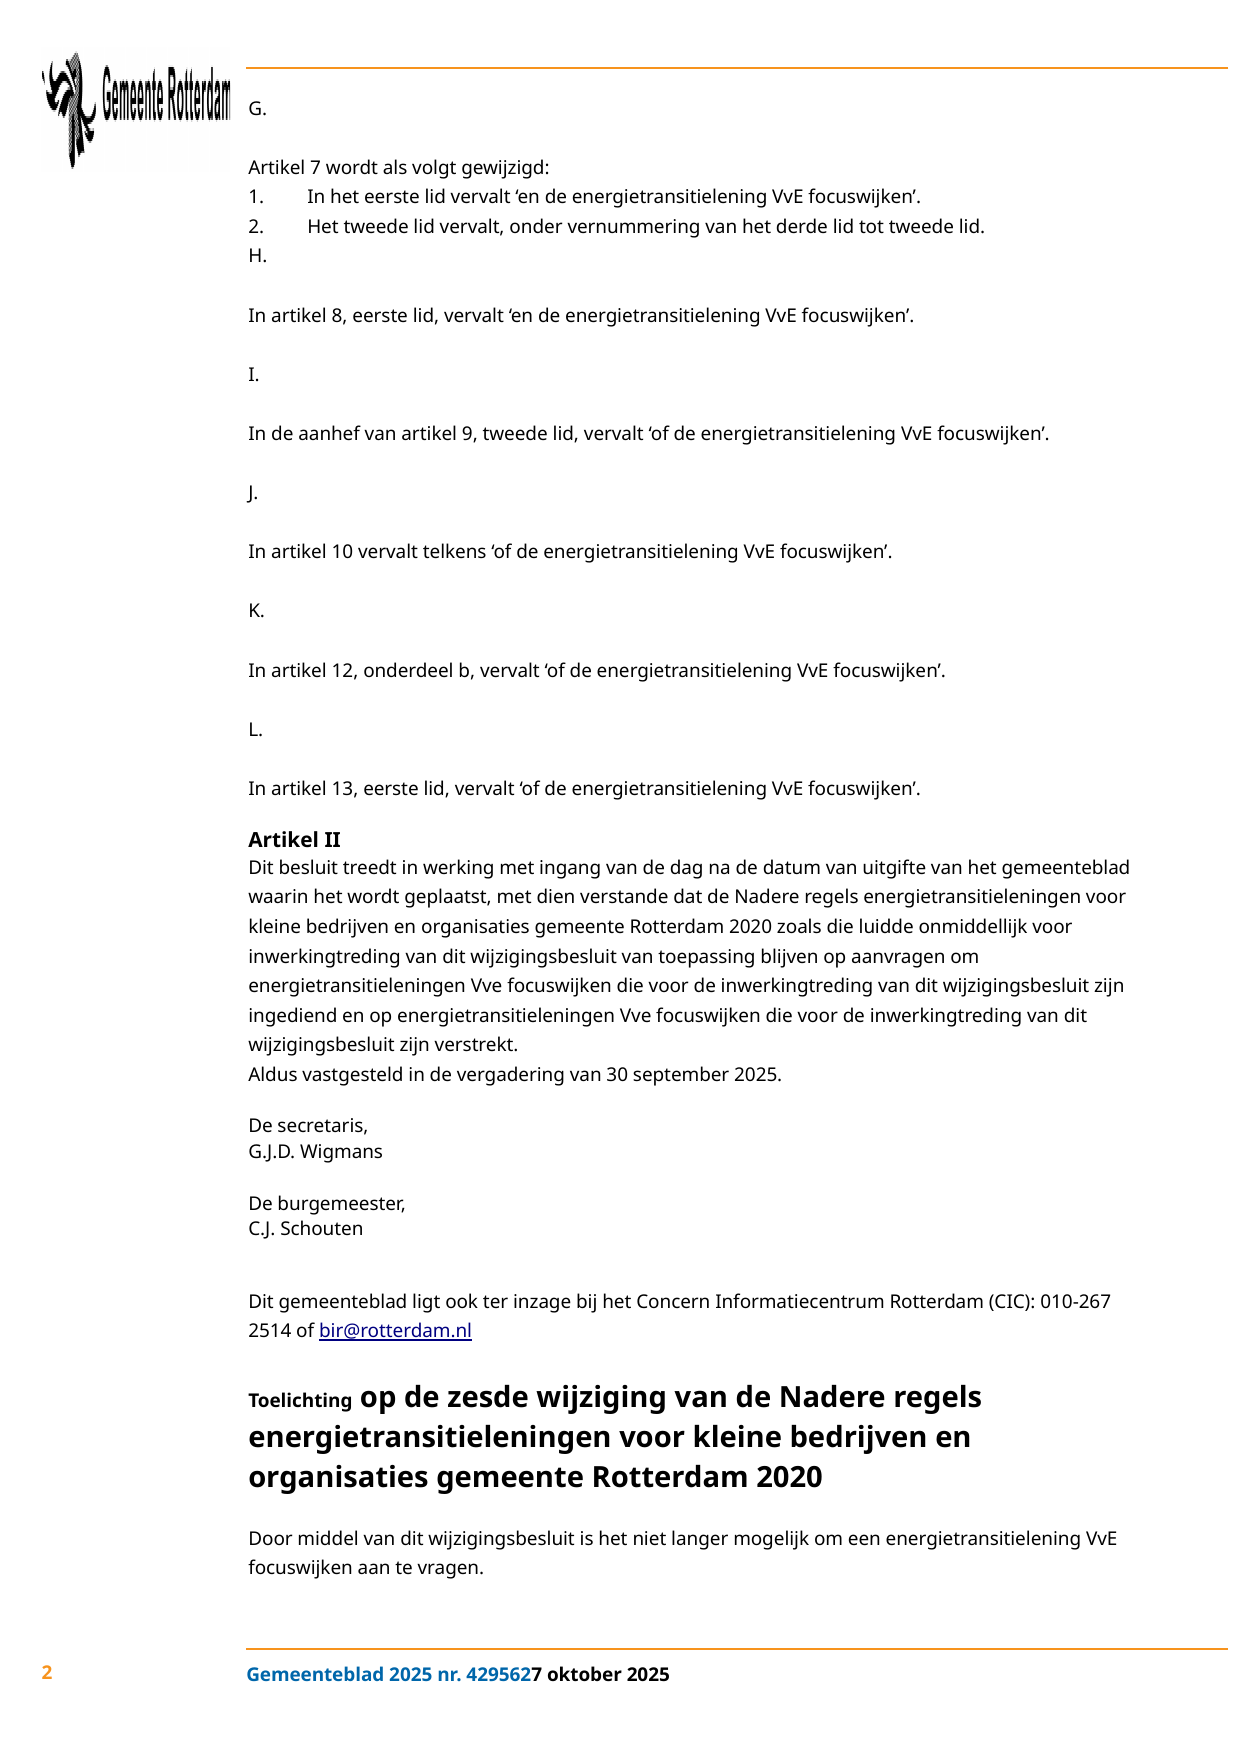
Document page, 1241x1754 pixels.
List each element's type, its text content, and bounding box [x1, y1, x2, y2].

text In artikel 8, eerste lid, vervalt ‘en de energietransitielening VvE focuswijken’. [248, 302, 1152, 328]
text L. [248, 716, 1152, 742]
text Dit besluit treedt in werking met ingang van de dag na de datum van uitgifte van het gemeenteblad waarin het wordt geplaatst, met dien verstande dat de Nadere regels energietransitieleningen voor kleine bedrijven en organisaties gemeente Rotterdam 2020 zoals die luidde onmiddellijk voor inwerkingtreding van dit wijzigingsbesluit van toepassing blijven op aanvragen om energietransitieleningen Vve focuswijken die voor de inwerkingtreding van dit wijzigingsbesluit zijn ingediend en op energietransitieleningen Vve focuswijken die voor de inwerkingtreding van dit wijzigingsbesluit zijn verstrekt. [248, 854, 1152, 1057]
text Dit gemeenteblad ligt ook ter inzage bij het Concern Informatiecentrum Rotterdam (CIC): 010-267 2514 of bir@rotterdam.nl [248, 1288, 1152, 1343]
text In de aanhef van artikel 9, tweede lid, vervalt ‘of de energietransitielening VvE focuswijken’. [248, 420, 1152, 446]
text G. [248, 95, 1152, 121]
text Artikel 7 wordt als volgt gewijzigd: [248, 154, 1152, 180]
text Toelichting op de zesde wijziging van de Nadere regels energietransitieleningen voor kleine bedrijven en organisaties gemeente Rotterdam 2020 [248, 1377, 1152, 1496]
text De secretaris, [248, 1113, 1152, 1138]
text Artikel II [248, 826, 1152, 854]
text H. [248, 243, 1152, 268]
text K. [248, 598, 1152, 623]
list Het tweede lid vervalt, onder vernummering van het derde lid tot tweede lid. [248, 213, 1152, 239]
text In artikel 12, onderdeel b, vervalt ‘of de energietransitielening VvE focuswijken’. [248, 657, 1152, 683]
text In artikel 10 vervalt telkens ‘of de energietransitielening VvE focuswijken’. [248, 538, 1152, 564]
list In het eerste lid vervalt ‘en de energietransitielening VvE focuswijken’. [248, 183, 1152, 209]
text J. [248, 479, 1152, 505]
text In artikel 13, eerste lid, vervalt ‘of de energietransitielening VvE focuswijken’. [248, 775, 1152, 801]
text C.J. Schouten [248, 1216, 1152, 1241]
text De burgemeester, [248, 1190, 1152, 1216]
text Aldus vastgesteld in de vergadering van 30 september 2025. [248, 1061, 1152, 1087]
text Door middel van dit wijzigingsbesluit is het niet langer mogelijk om een energietransitielening VvE focuswijken aan te vragen. [248, 1525, 1152, 1580]
picture [41, 47, 231, 172]
text G.J.D. Wigmans [248, 1138, 1152, 1164]
text I. [248, 361, 1152, 387]
